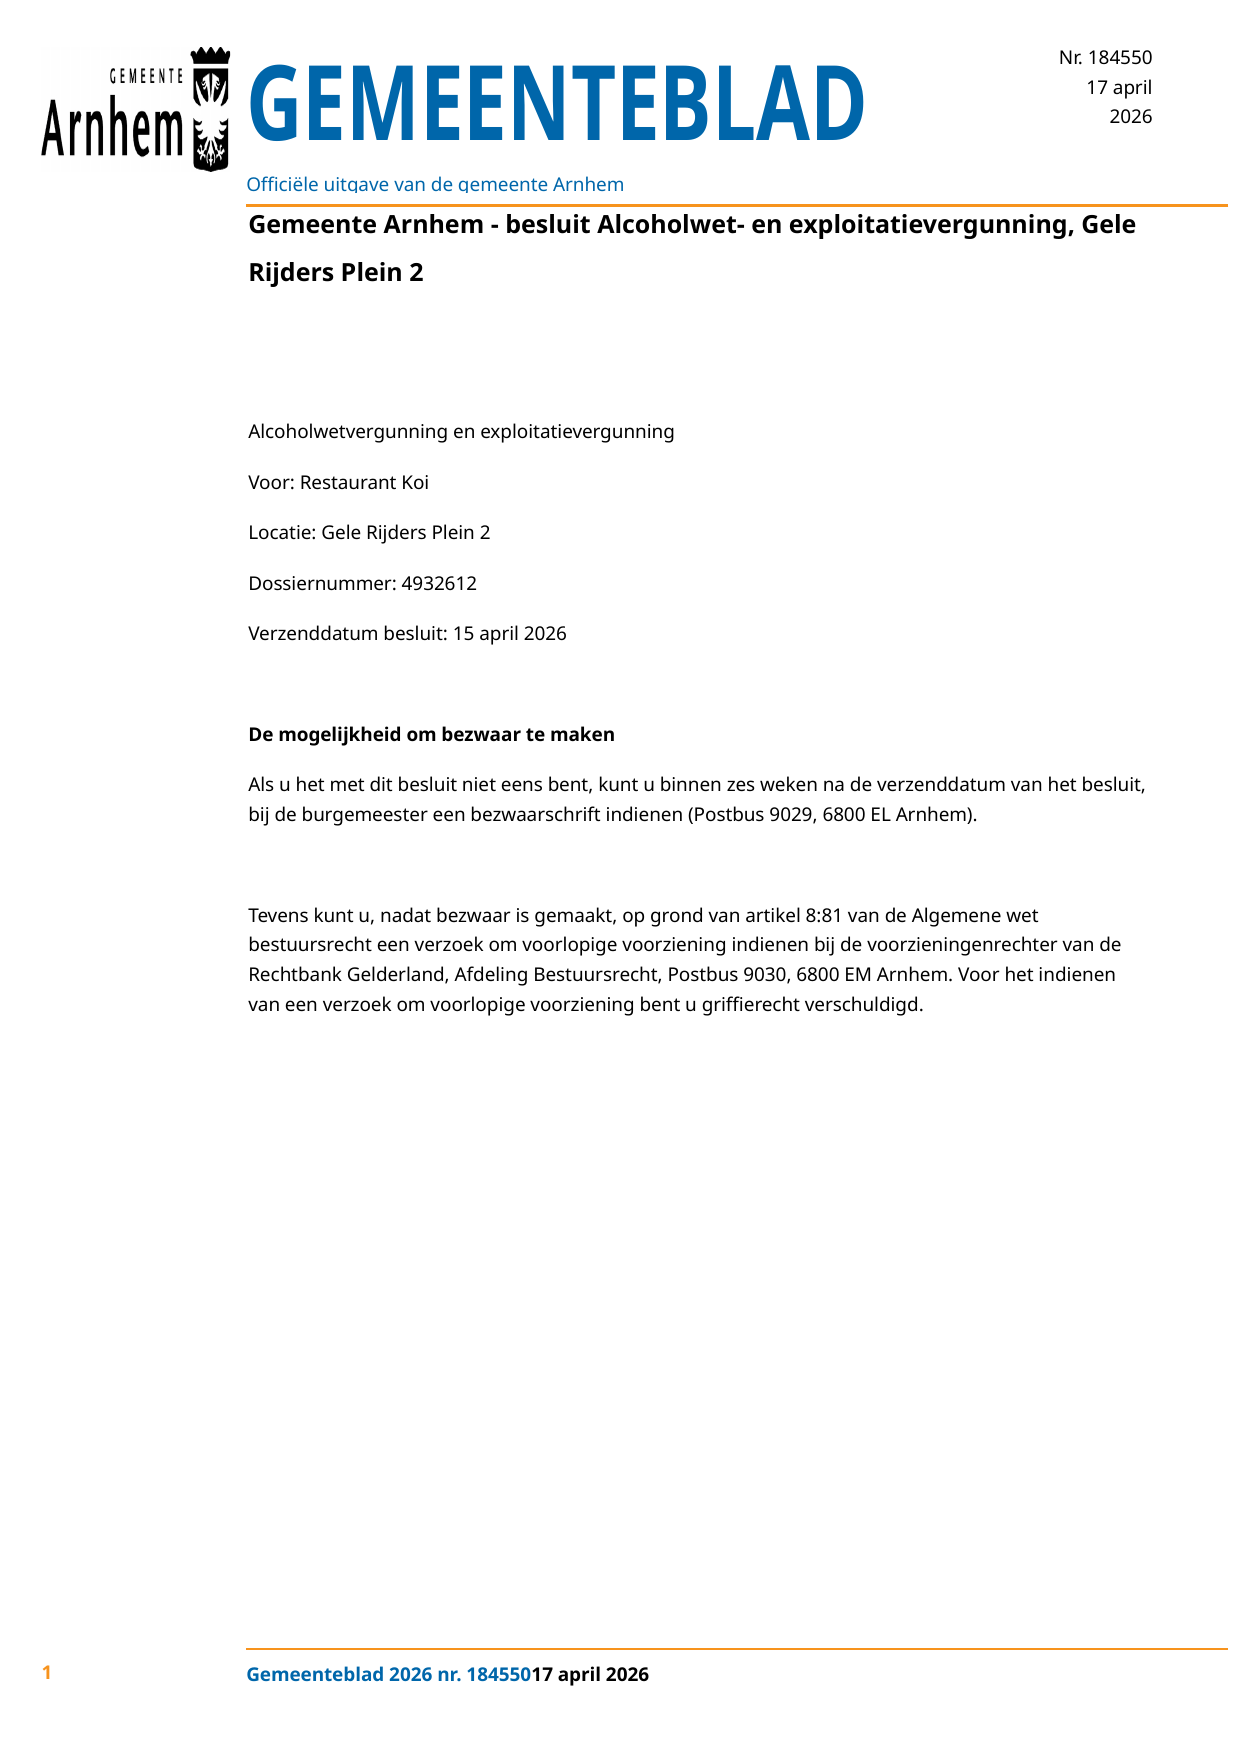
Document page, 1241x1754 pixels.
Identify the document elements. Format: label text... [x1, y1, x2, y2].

picture [41, 47, 231, 172]
text Verzenddatum besluit: 15 april 2026 [248, 620, 1152, 646]
text Als u het met dit besluit niet eens bent, kunt u binnen zes weken na de verzenddatum van het besluit, bij de burgemeester een bezwaarschrift indienen (Postbus 9029, 6800 EL Arnhem). [248, 772, 1152, 827]
text Tevens kunt u, nadat bezwaar is gemaakt, op grond van artikel 8:81 van de Algemene wet bestuursrecht een verzoek om voorlopige voorziening indienen bij de voorzieningenrechter van de Rechtbank Gelderland, Afdeling Bestuursrecht, Postbus 9030, 6800 EM Arnhem. Voor het indienen van een verzoek om voorlopige voorziening bent u griffierecht verschuldigd. [248, 902, 1152, 1017]
text Gemeente Arnhem - besluit Alcoholwet- en exploitatievergunning, Gele Rijders Plein 2 [248, 207, 1152, 288]
text Dossiernummer: 4932612 [248, 570, 1152, 596]
text Alcoholwetvergunning en exploitatievergunning [248, 419, 1152, 444]
text Locatie: Gele Rijders Plein 2 [248, 519, 1152, 545]
text Voor: Restaurant Koi [248, 469, 1152, 495]
text De mogelijkheid om bezwaar te maken [248, 721, 1152, 747]
